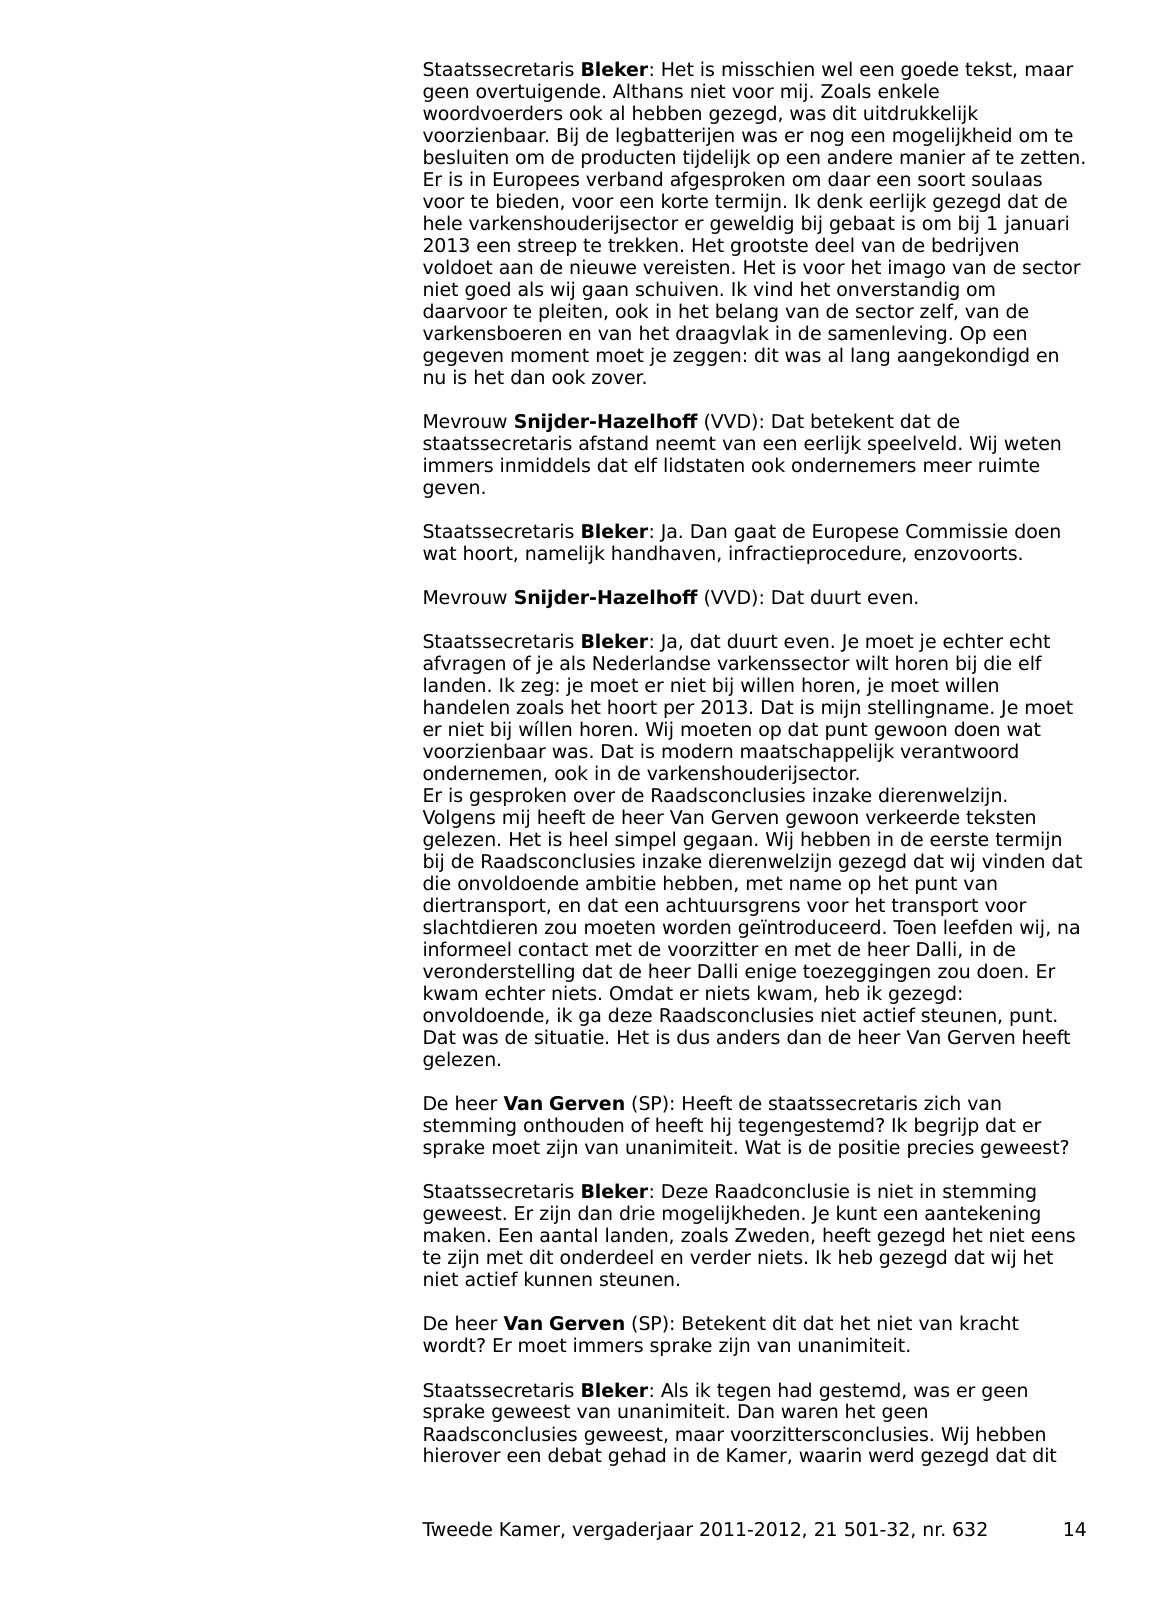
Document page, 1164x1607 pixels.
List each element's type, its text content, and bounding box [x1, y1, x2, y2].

text De heer Van Gerven (SP): Heeft de staatssecretaris zich van stemming onthouden of heeft hij tegengestemd? Ik begrijp dat er sprake moet zijn van unanimiteit. Wat is de positie precies geweest? [422, 1093, 1087, 1159]
text Er is gesproken over de Raadsconclusies inzake dierenwelzijn. Volgens mij heeft de heer Van Gerven gewoon verkeerde teksten gelezen. Het is heel simpel gegaan. Wij hebben in de eerste termijn bij de Raadsconclusies inzake dierenwelzijn gezegd dat wij vinden dat die onvoldoende ambitie hebben, met name op het punt van diertransport, en dat een achtuursgrens voor het transport voor slachtdieren zou moeten worden geïntroduceerd. Toen leefden wij, na informeel contact met de voorzitter en met de heer Dalli, in de veronderstelling dat de heer Dalli enige toezeggingen zou doen. Er kwam echter niets. Omdat er niets kwam, heb ik gezegd: onvoldoende, ik ga deze Raadsconclusies niet actief steunen, punt. Dat was de situatie. Het is dus anders dan de heer Van Gerven heeft gelezen. [422, 785, 1087, 1071]
text Staatssecretaris Bleker: Ja. Dan gaat de Europese Commissie doen wat hoort, namelijk handhaven, infractieprocedure, enzovoorts. [422, 521, 1087, 565]
text Mevrouw Snijder-Hazelhoff (VVD): Dat betekent dat de staatssecretaris afstand neemt van een eerlijk speelveld. Wij weten immers inmiddels dat elf lidstaten ook ondernemers meer ruimte geven. [422, 411, 1087, 499]
text Staatssecretaris Bleker: Het is misschien wel een goede tekst, maar geen overtuigende. Althans niet voor mij. Zoals enkele woordvoerders ook al hebben gezegd, was dit uitdrukkelijk voorzienbaar. Bij de legbatterijen was er nog een mogelijkheid om te besluiten om de producten tijdelijk op een andere manier af te zetten. Er is in Europees verband afgesproken om daar een soort soulaas voor te bieden, voor een korte termijn. Ik denk eerlijk gezegd dat de hele varkenshouderijsector er geweldig bij gebaat is om bij 1 januari 2013 een streep te trekken. Het grootste deel van de bedrijven voldoet aan de nieuwe vereisten. Het is voor het imago van de sector niet goed als wij gaan schuiven. Ik vind het onverstandig om daarvoor te pleiten, ook in het belang van de sector zelf, van de varkensboeren en van het draagvlak in de samenleving. Op een gegeven moment moet je zeggen: dit was al lang aangekondigd en nu is het dan ook zover. [422, 59, 1087, 389]
text De heer Van Gerven (SP): Betekent dit dat het niet van kracht wordt? Er moet immers sprake zijn van unanimiteit. [422, 1313, 1087, 1357]
text Staatssecretaris Bleker: Als ik tegen had gestemd, was er geen sprake geweest van unanimiteit. Dan waren het geen Raadsconclusies geweest, maar voorzittersconclusies. Wij hebben hierover een debat gehad in de Kamer, waarin werd gezegd dat dit [422, 1379, 1087, 1467]
text Mevrouw Snijder-Hazelhoff (VVD): Dat duurt even. [422, 587, 1087, 609]
text Staatssecretaris Bleker: Ja, dat duurt even. Je moet je echter echt afvragen of je als Nederlandse varkenssector wilt horen bij die elf landen. Ik zeg: je moet er niet bij willen horen, je moet willen handelen zoals het hoort per 2013. Dat is mijn stellingname. Je moet er niet bij wíllen horen. Wij moeten op dat punt gewoon doen wat voorzienbaar was. Dat is modern maatschappelijk verantwoord ondernemen, ook in de varkenshouderijsector. [422, 631, 1087, 785]
text Staatssecretaris Bleker: Deze Raadconclusie is niet in stemming geweest. Er zijn dan drie mogelijkheden. Je kunt een aantekening maken. Een aantal landen, zoals Zweden, heeft gezegd het niet eens te zijn met dit onderdeel en verder niets. Ik heb gezegd dat wij het niet actief kunnen steunen. [422, 1181, 1087, 1291]
